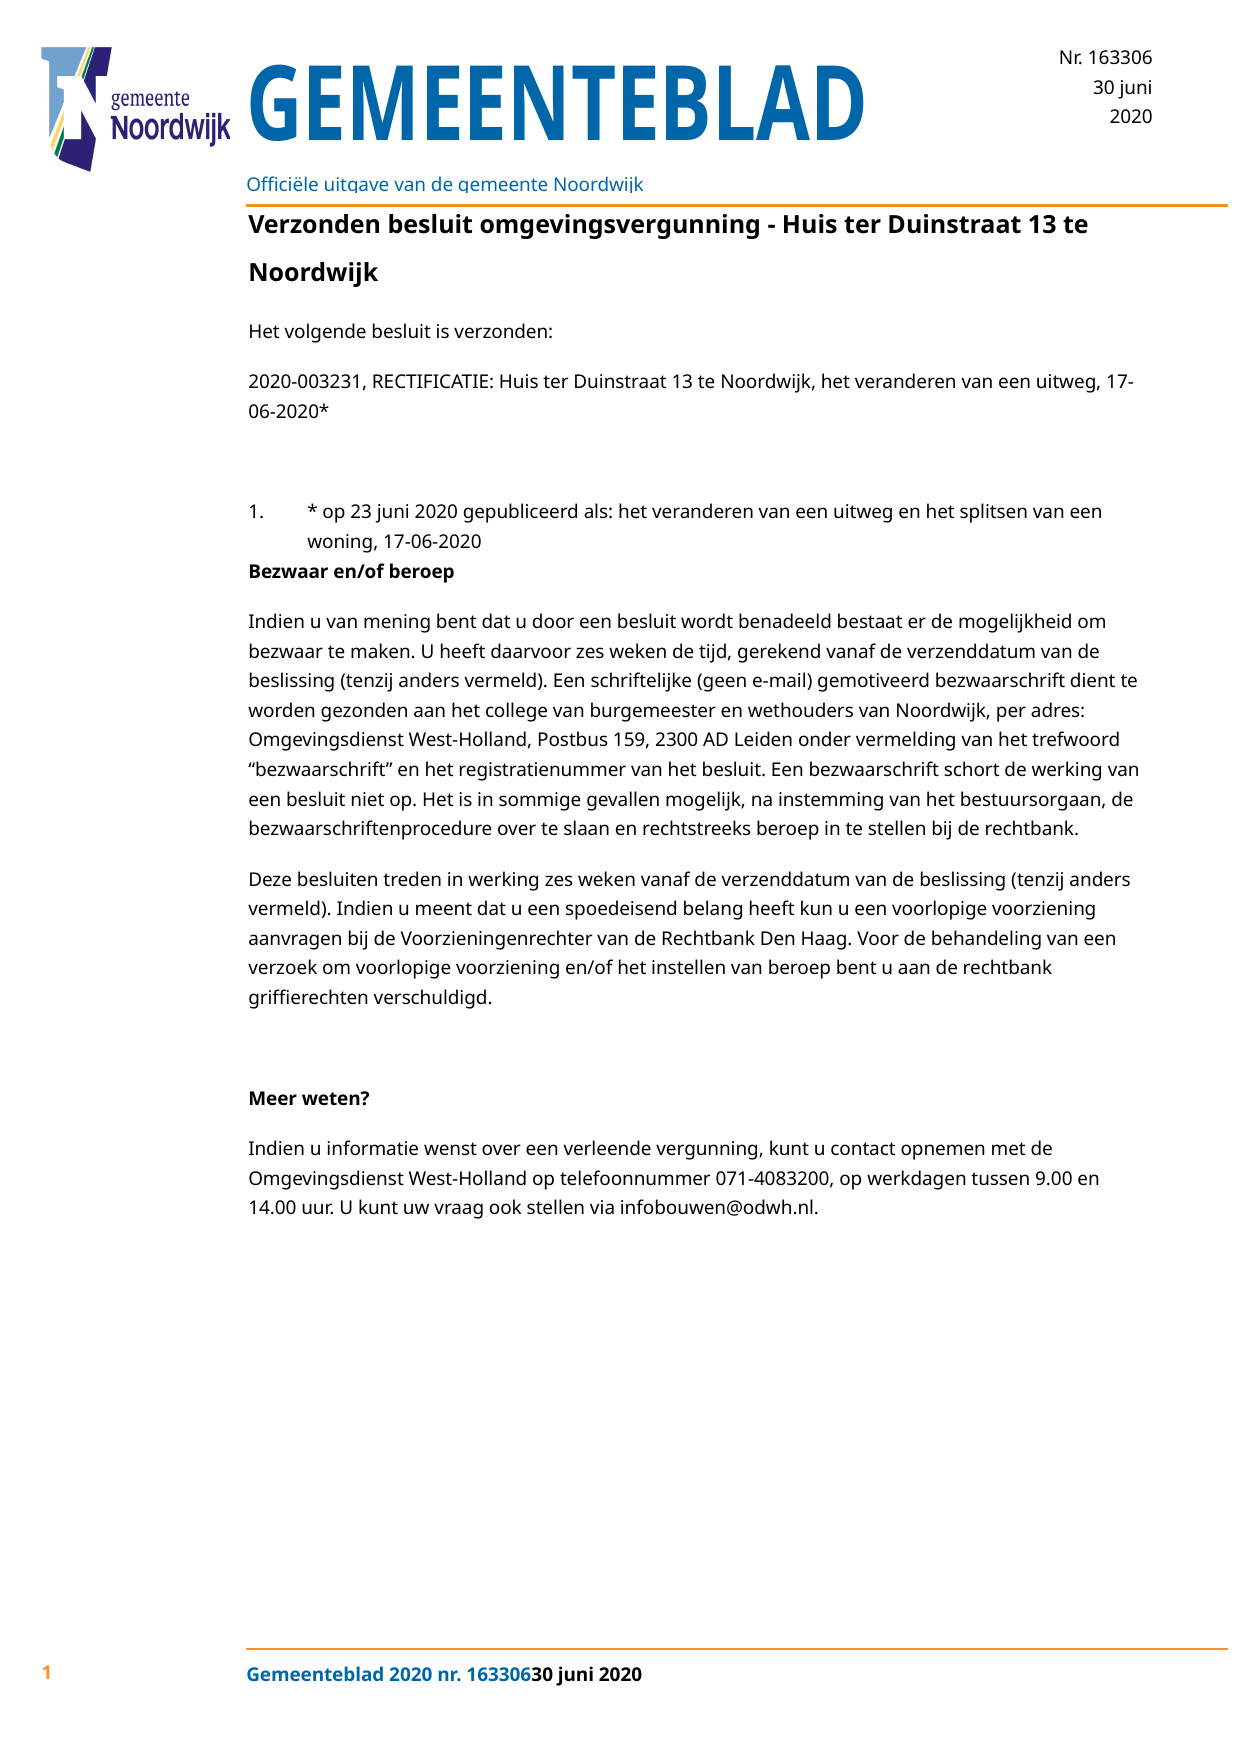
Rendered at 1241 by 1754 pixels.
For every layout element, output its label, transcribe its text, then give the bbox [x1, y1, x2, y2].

text Indien u van mening bent dat u door een besluit wordt benadeeld bestaat er de mogelijkheid om bezwaar te maken. U heeft daarvoor zes weken de tijd, gerekend vanaf de verzenddatum van de beslissing (tenzij anders vermeld). Een schriftelijke (geen e-mail) gemotiveerd bezwaarschrift dient te worden gezonden aan het college van burgemeester en wethouders van Noordwijk, per adres: Omgevingsdienst West-Holland, Postbus 159, 2300 AD Leiden onder vermelding van het trefwoord “bezwaarschrift” en het registratienummer van het besluit. Een bezwaarschrift schort de werking van een besluit niet op. Het is in sommige gevallen mogelijk, na instemming van het bestuursorgaan, de bezwaarschriftenprocedure over te slaan en rechtstreeks beroep in te stellen bij de rechtbank. [248, 608, 1152, 841]
text Meer weten? [248, 1085, 1152, 1111]
list * op 23 juni 2020 gepubliceerd als: het veranderen van een uitweg en het splitsen van een woning, 17-06-2020 [248, 499, 1152, 554]
text Verzonden besluit omgevingsvergunning - Huis ter Duinstraat 13 te Noordwijk [248, 207, 1152, 288]
text 2020-003231, RECTIFICATIE: Huis ter Duinstraat 13 te Noordwijk, het veranderen van een uitweg, 17-06-2020* [248, 368, 1152, 424]
text Deze besluiten treden in werking zes weken vanaf de verzenddatum van de beslissing (tenzij anders vermeld). Indien u meent dat u een spoedeisend belang heeft kun u een voorlopige voorziening aanvragen bij de Voorzieningenrechter van de Rechtbank Den Haag. Voor de behandeling van een verzoek om voorlopige voorziening en/of het instellen van beroep bent u aan de rechtbank griffierechten verschuldigd. [248, 866, 1152, 1010]
text Indien u informatie wenst over een verleende vergunning, kunt u contact opnemen met de Omgevingsdienst West-Holland op telefoonnummer 071-4083200, op werkdagen tussen 9.00 en 14.00 uur. U kunt uw vraag ook stellen via infobouwen@odwh.nl. [248, 1135, 1152, 1220]
picture [41, 47, 231, 172]
text Het volgende besluit is verzonden: [248, 318, 1152, 344]
text Bezwaar en/of beroep [248, 558, 1152, 584]
